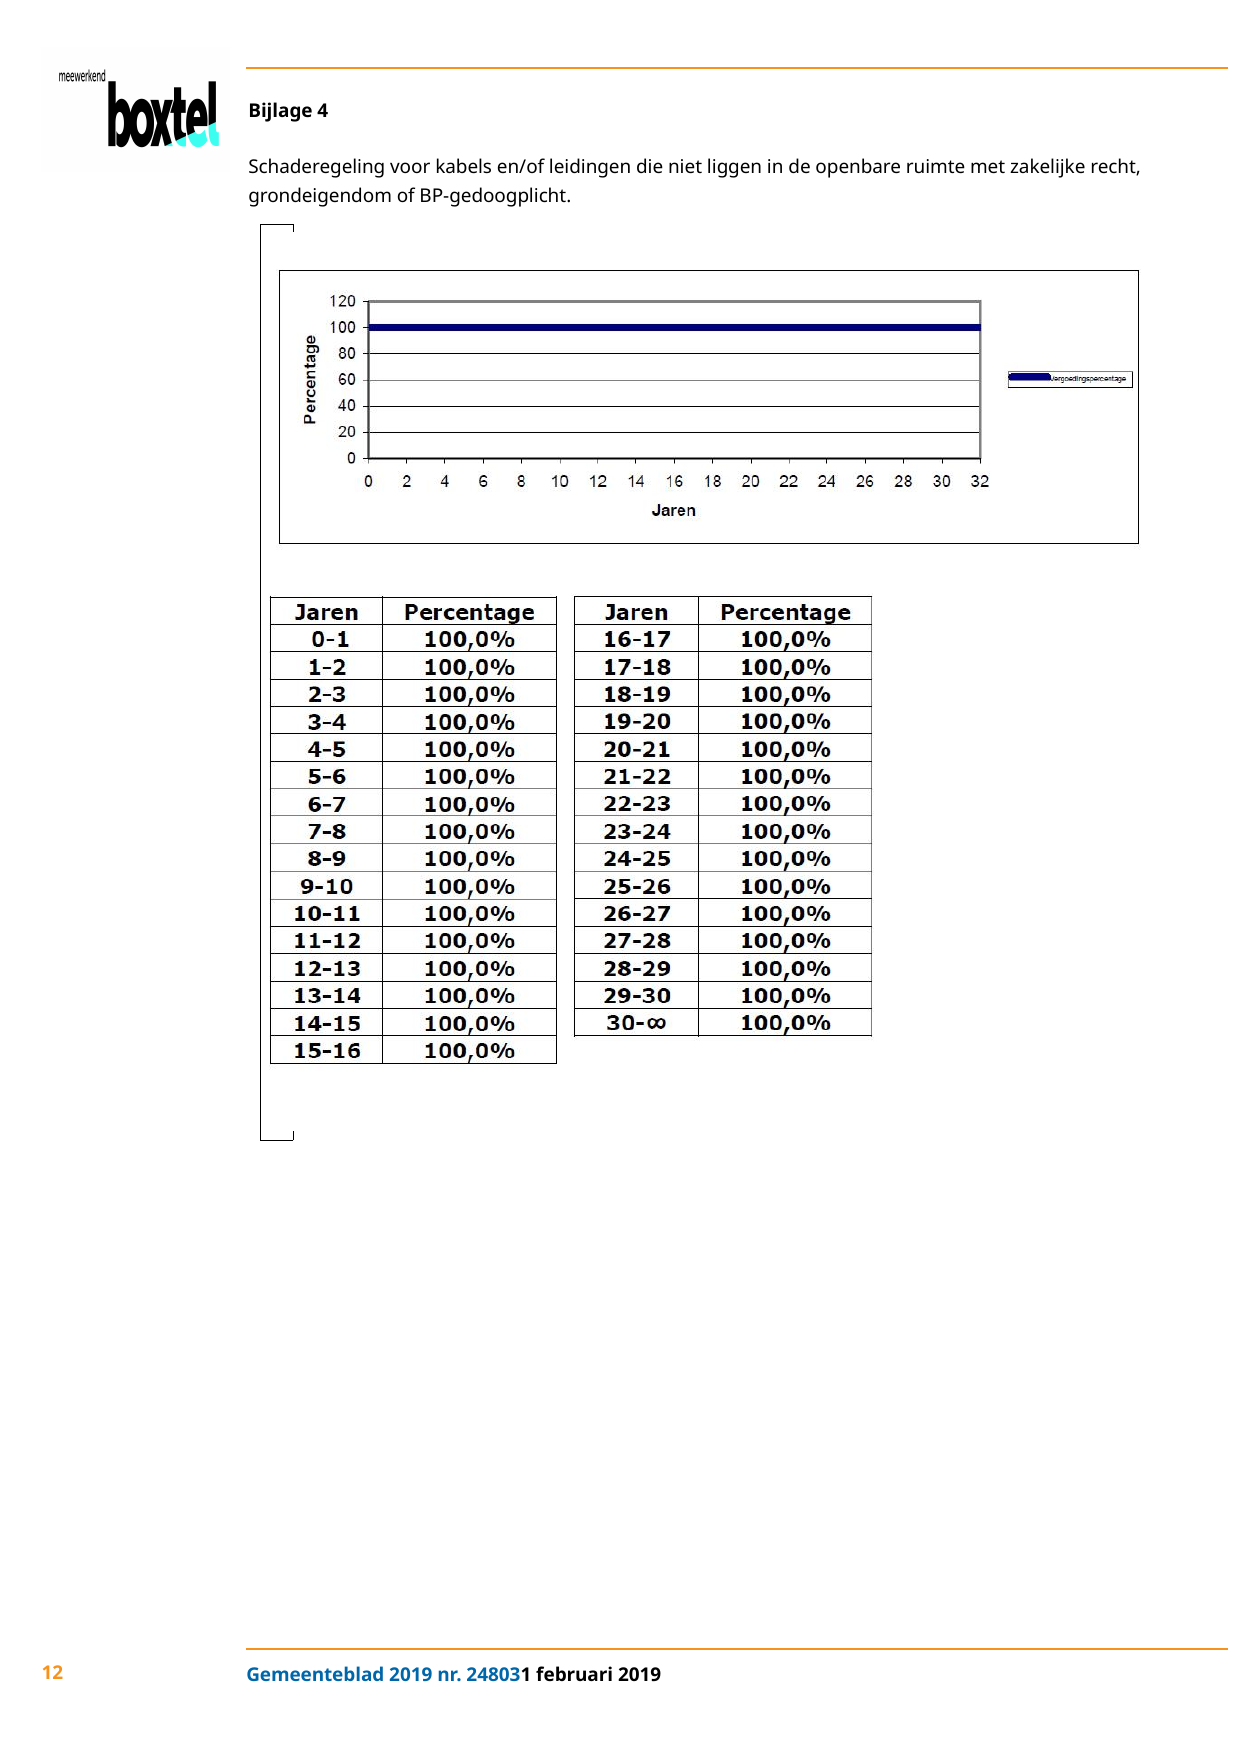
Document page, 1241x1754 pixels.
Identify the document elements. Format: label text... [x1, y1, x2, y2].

text Schaderegeling voor kabels en/of leidingen die niet liggen in de openbare ruimte met zakelijke recht, grondeigendom of BP-gedoogplicht. [248, 153, 1152, 208]
picture [268, 232, 1173, 1131]
text Bijlage 4 [248, 95, 1152, 123]
picture [41, 47, 231, 172]
